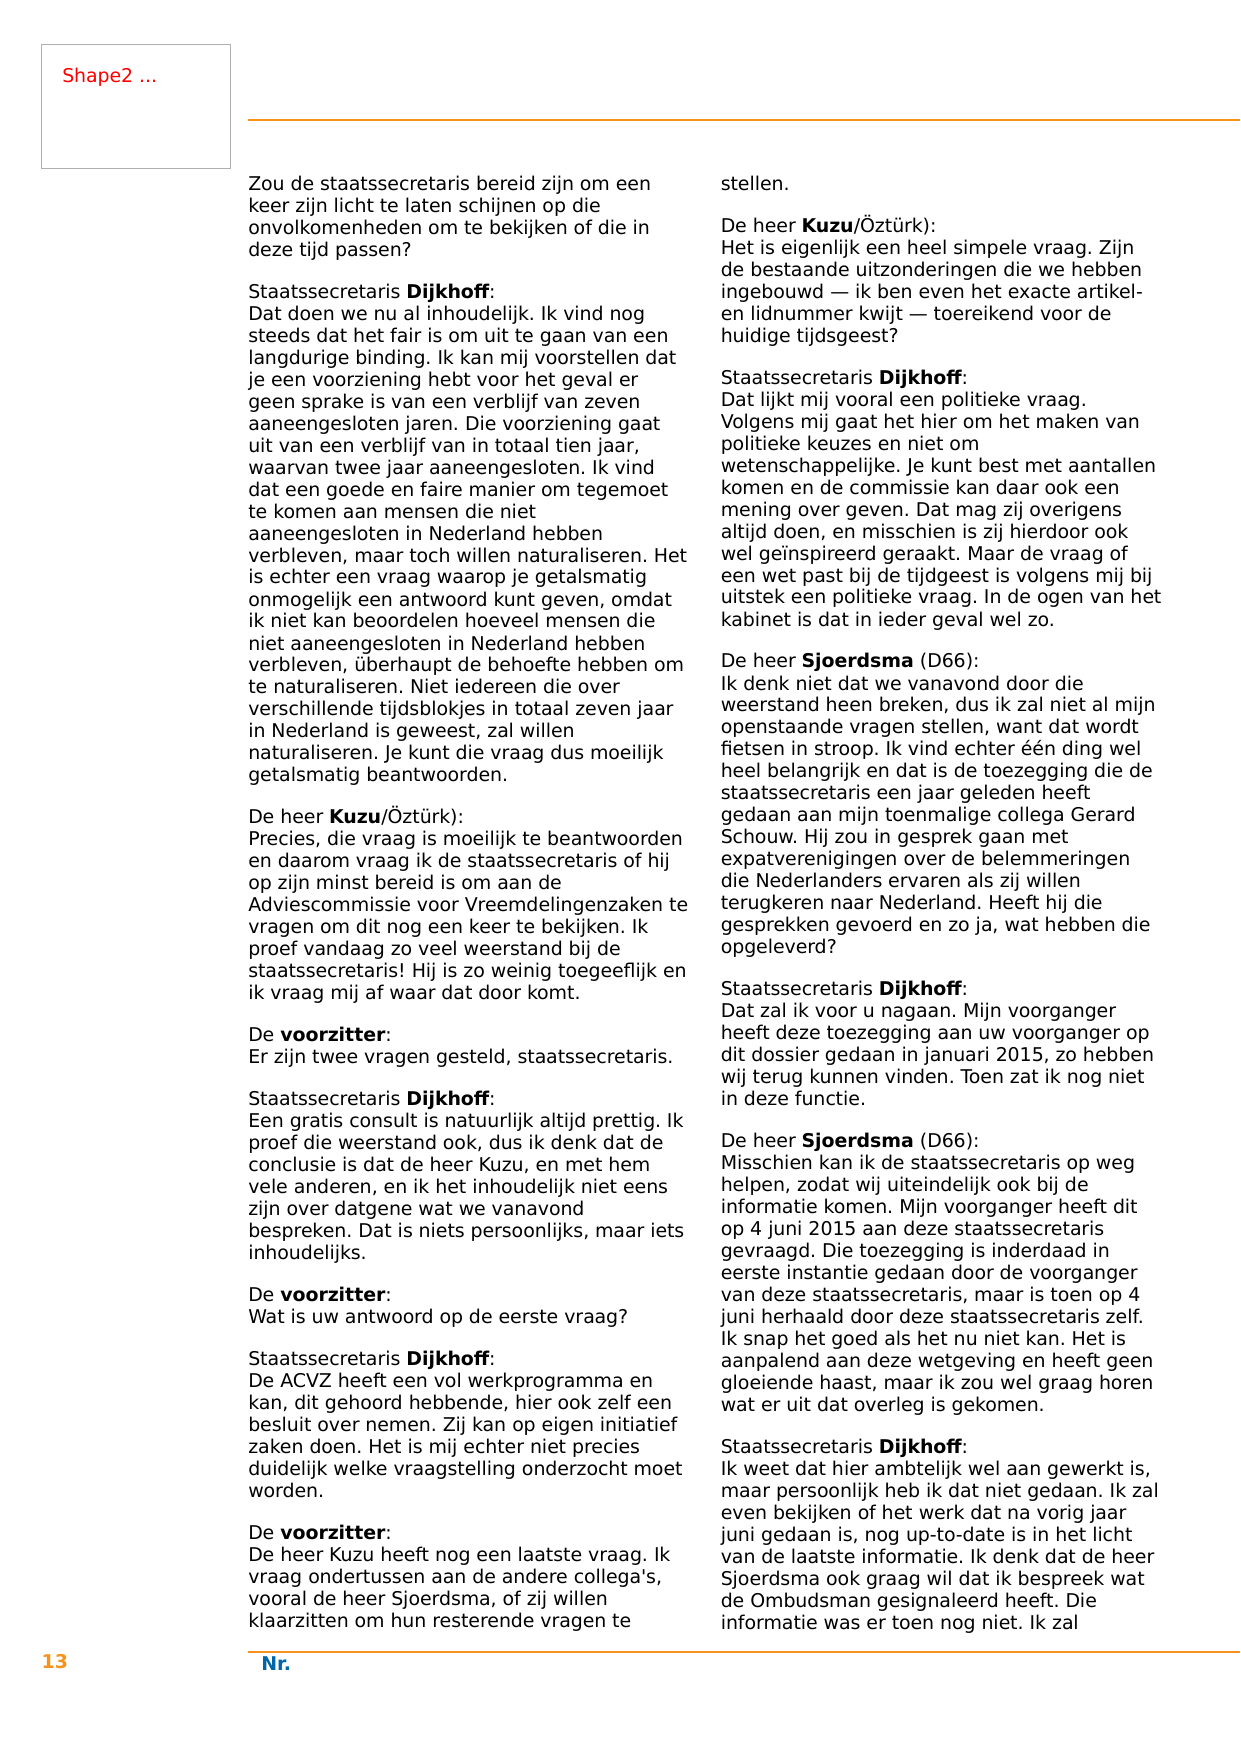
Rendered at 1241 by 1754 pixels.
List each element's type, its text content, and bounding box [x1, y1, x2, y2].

text Er zijn twee vragen gesteld, staatssecretaris. [248, 1046, 691, 1068]
text De heer Sjoerdsma (D66): [721, 650, 1163, 672]
text De heer Sjoerdsma (D66): [721, 1130, 1163, 1152]
text De voorzitter: [248, 1284, 691, 1306]
text De heer Kuzu heeft nog een laatste vraag. Ik vraag ondertussen aan de andere collega's, vooral de heer Sjoerdsma, of zij willen klaarzitten om hun resterende vragen te [248, 1544, 691, 1632]
text Een gratis consult is natuurlijk altijd prettig. Ik proef die weerstand ook, dus ik denk dat de conclusie is dat de heer Kuzu, en met hem vele anderen, en ik het inhoudelijk niet eens zijn over datgene wat we vanavond bespreken. Dat is niets persoonlijks, maar iets inhoudelijks. [248, 1110, 691, 1264]
text Misschien kan ik de staatssecretaris op weg helpen, zodat wij uiteindelijk ook bij de informatie komen. Mijn voorganger heeft dit op 4 juni 2015 aan deze staatssecretaris gevraagd. Die toezegging is inderdaad in eerste instantie gedaan door de voorganger van deze staatssecretaris, maar is toen op 4 juni herhaald door deze staatssecretaris zelf. Ik snap het goed als het nu niet kan. Het is aanpalend aan deze wetgeving en heeft geen gloeiende haast, maar ik zou wel graag horen wat er uit dat overleg is gekomen. [721, 1152, 1163, 1416]
text Dat zal ik voor u nagaan. Mijn voorganger heeft deze toezegging aan uw voorganger op dit dossier gedaan in januari 2015, zo hebben wij terug kunnen vinden. Toen zat ik nog niet in deze functie. [721, 1000, 1163, 1110]
text Staatssecretaris Dijkhoff: [721, 367, 1163, 389]
text Het is eigenlijk een heel simpele vraag. Zijn de bestaande uitzonderingen die we hebben ingebouwd — ik ben even het exacte artikel- en lidnummer kwijt — toereikend voor de huidige tijdsgeest? [721, 237, 1163, 347]
text Precies, die vraag is moeilijk te beantwoorden en daarom vraag ik de staatssecretaris of hij op zijn minst bereid is om aan de Adviescommissie voor Vreemdelingenzaken te vragen om dit nog een keer te bekijken. Ik proef vandaag zo veel weerstand bij de staatssecretaris! Hij is zo weinig toegeeflijk en ik vraag mij af waar dat door komt. [248, 828, 691, 1004]
text stellen. [721, 173, 1163, 195]
text Dat doen we nu al inhoudelijk. Ik vind nog steeds dat het fair is om uit te gaan van een langdurige binding. Ik kan mij voorstellen dat je een voorziening hebt voor het geval er geen sprake is van een verblijf van zeven aaneengesloten jaren. Die voorziening gaat uit van een verblijf van in totaal tien jaar, waarvan twee jaar aaneengesloten. Ik vind dat een goede en faire manier om tegemoet te komen aan mensen die niet aaneengesloten in Nederland hebben verbleven, maar toch willen naturaliseren. Het is echter een vraag waarop je getalsmatig onmogelijk een antwoord kunt geven, omdat ik niet kan beoordelen hoeveel mensen die niet aaneengesloten in Nederland hebben verbleven, überhaupt de behoefte hebben om te naturaliseren. Niet iedereen die over verschillende tijdsblokjes in totaal zeven jaar in Nederland is geweest, zal willen naturaliseren. Je kunt die vraag dus moeilijk getalsmatig beantwoorden. [248, 303, 691, 786]
text Staatssecretaris Dijkhoff: [721, 1436, 1163, 1458]
text Dat lijkt mij vooral een politieke vraag. Volgens mij gaat het hier om het maken van politieke keuzes en niet om wetenschappelijke. Je kunt best met aantallen komen en de commissie kan daar ook een mening over geven. Dat mag zij overigens altijd doen, en misschien is zij hierdoor ook wel geïnspireerd geraakt. Maar de vraag of een wet past bij de tijdgeest is volgens mij bij uitstek een politieke vraag. In de ogen van het kabinet is dat in ieder geval wel zo. [721, 389, 1163, 630]
text De heer Kuzu/Öztürk): [248, 806, 691, 828]
text Staatssecretaris Dijkhoff: [721, 978, 1163, 1000]
text De voorzitter: [248, 1024, 691, 1046]
text Staatssecretaris Dijkhoff: [248, 1348, 691, 1370]
text Ik weet dat hier ambtelijk wel aan gewerkt is, maar persoonlijk heb ik dat niet gedaan. Ik zal even bekijken of het werk dat na vorig jaar juni gedaan is, nog up-to-date is in het licht van de laatste informatie. Ik denk dat de heer Sjoerdsma ook graag wil dat ik bespreek wat de Ombudsman gesignaleerd heeft. Die informatie was er toen nog niet. Ik zal [721, 1458, 1163, 1633]
text De voorzitter: [248, 1522, 691, 1544]
text De ACVZ heeft een vol werkprogramma en kan, dit gehoord hebbende, hier ook zelf een besluit over nemen. Zij kan op eigen initiatief zaken doen. Het is mij echter niet precies duidelijk welke vraagstelling onderzocht moet worden. [248, 1370, 691, 1502]
text Ik denk niet dat we vanavond door die weerstand heen breken, dus ik zal niet al mijn openstaande vragen stellen, want dat wordt fietsen in stroop. Ik vind echter één ding wel heel belangrijk en dat is de toezegging die de staatssecretaris een jaar geleden heeft gedaan aan mijn toenmalige collega Gerard Schouw. Hij zou in gesprek gaan met expatverenigingen over de belemmeringen die Nederlanders ervaren als zij willen terugkeren naar Nederland. Heeft hij die gesprekken gevoerd en zo ja, wat hebben die opgeleverd? [721, 672, 1163, 958]
text Staatssecretaris Dijkhoff: [248, 281, 691, 303]
text Wat is uw antwoord op de eerste vraag? [248, 1306, 691, 1328]
text De heer Kuzu/Öztürk): [721, 215, 1163, 237]
text Zou de staatssecretaris bereid zijn om een keer zijn licht te laten schijnen op die onvolkomenheden om te bekijken of die in deze tijd passen? [248, 173, 691, 261]
text Staatssecretaris Dijkhoff: [248, 1088, 691, 1110]
